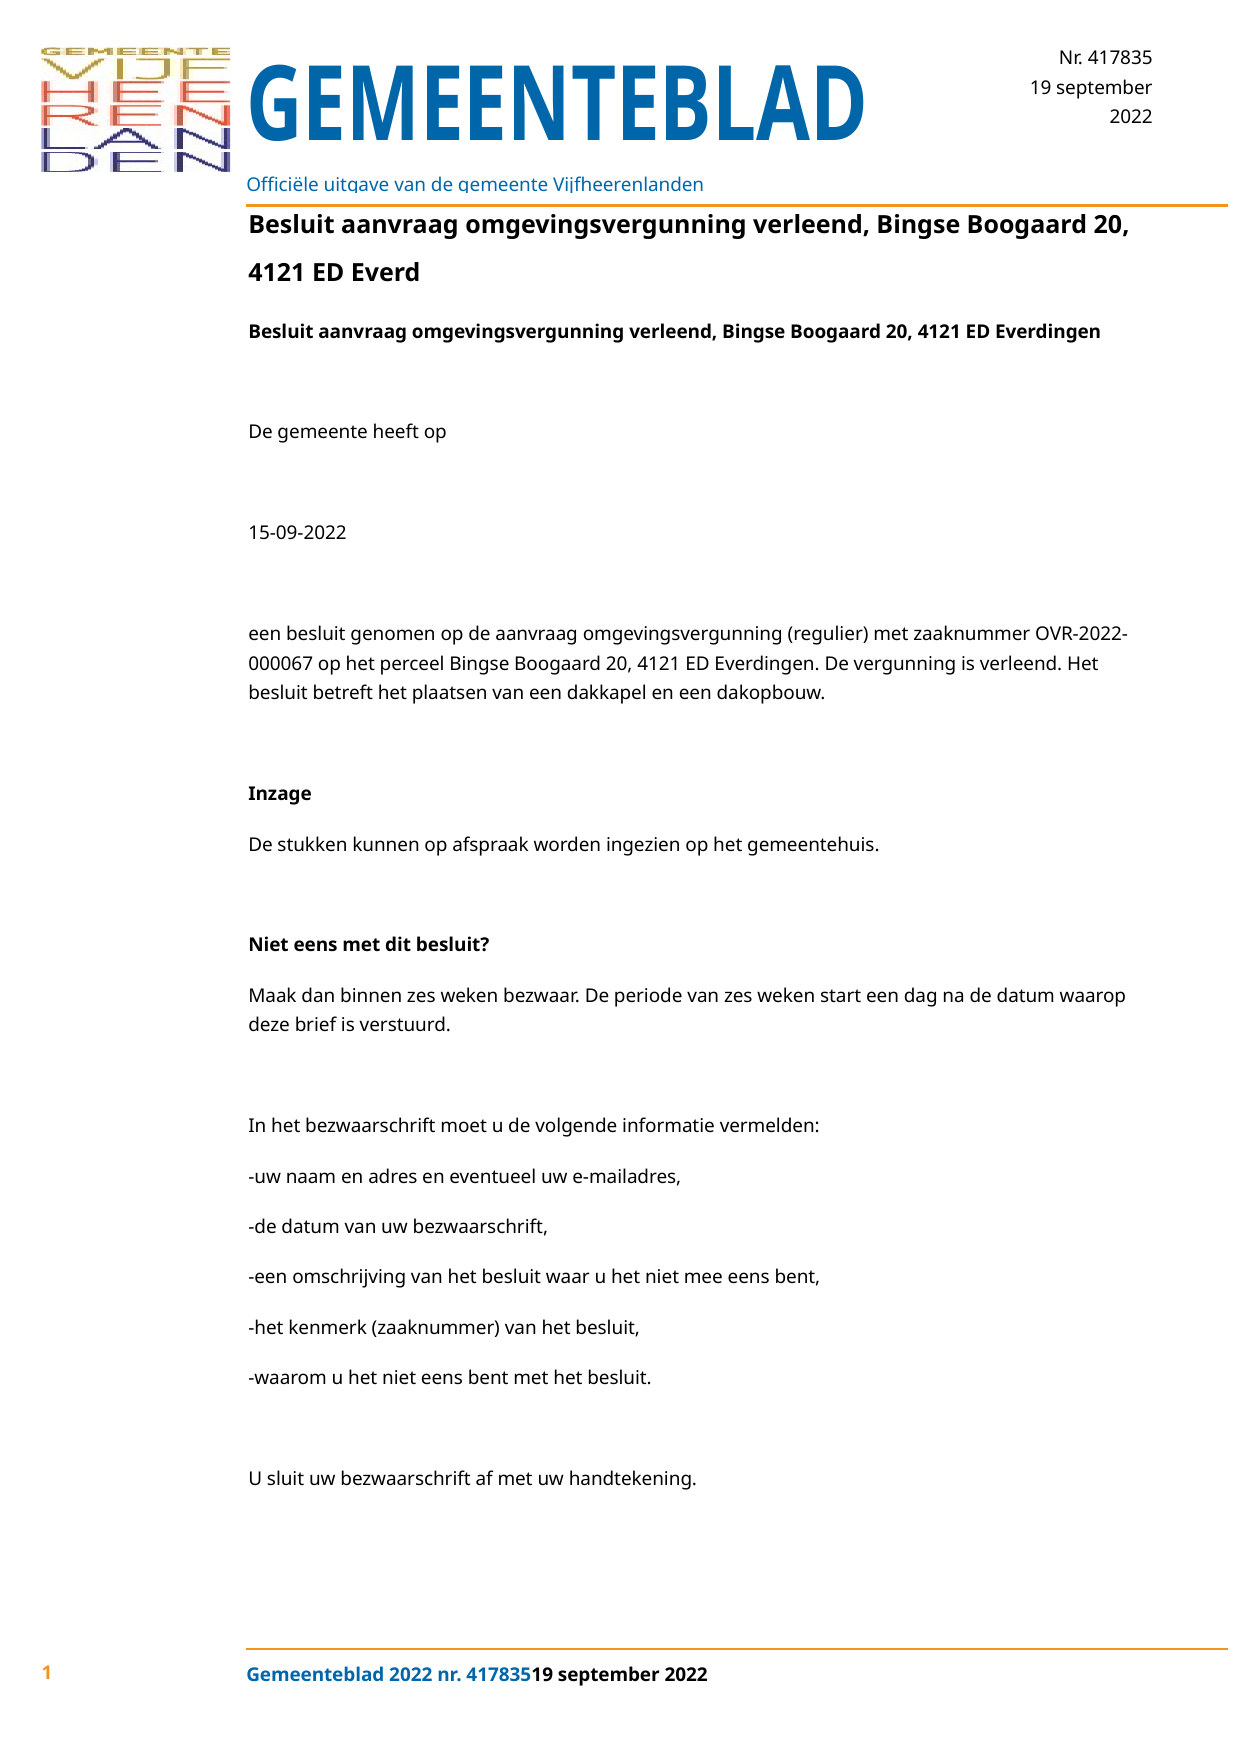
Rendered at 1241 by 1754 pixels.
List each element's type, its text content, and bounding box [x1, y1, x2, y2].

text -een omschrijving van het besluit waar u het niet mee eens bent, [248, 1264, 1152, 1289]
text Niet eens met dit besluit? [248, 932, 1152, 957]
text Maak dan binnen zes weken bezwaar. De periode van zes weken start een dag na de datum waarop deze brief is verstuurd. [248, 982, 1152, 1037]
picture [41, 47, 231, 172]
text De stukken kunnen op afspraak worden ingezien op het gemeentehuis. [248, 831, 1152, 857]
text U sluit uw bezwaarschrift af met uw handtekening. [248, 1465, 1152, 1491]
text -de datum van uw bezwaarschrift, [248, 1213, 1152, 1239]
text -het kenmerk (zaaknummer) van het besluit, [248, 1314, 1152, 1340]
text In het bezwaarschrift moet u de volgende informatie vermelden: [248, 1112, 1152, 1138]
text een besluit genomen op de aanvraag omgevingsvergunning (regulier) met zaaknummer OVR-2022-000067 op het perceel Bingse Boogaard 20, 4121 ED Everdingen. De vergunning is verleend. Het besluit betreft het plaatsen van een dakkapel en een dakopbouw. [248, 620, 1152, 705]
text -uw naam en adres en eventueel uw e-mailadres, [248, 1163, 1152, 1189]
text De gemeente heeft op [248, 419, 1152, 444]
text Inzage [248, 780, 1152, 806]
text 15-09-2022 [248, 519, 1152, 545]
text Besluit aanvraag omgevingsvergunning verleend, Bingse Boogaard 20, 4121 ED Everd [248, 207, 1152, 288]
text Besluit aanvraag omgevingsvergunning verleend, Bingse Boogaard 20, 4121 ED Everdingen [248, 318, 1152, 344]
text -waarom u het niet eens bent met het besluit. [248, 1364, 1152, 1390]
